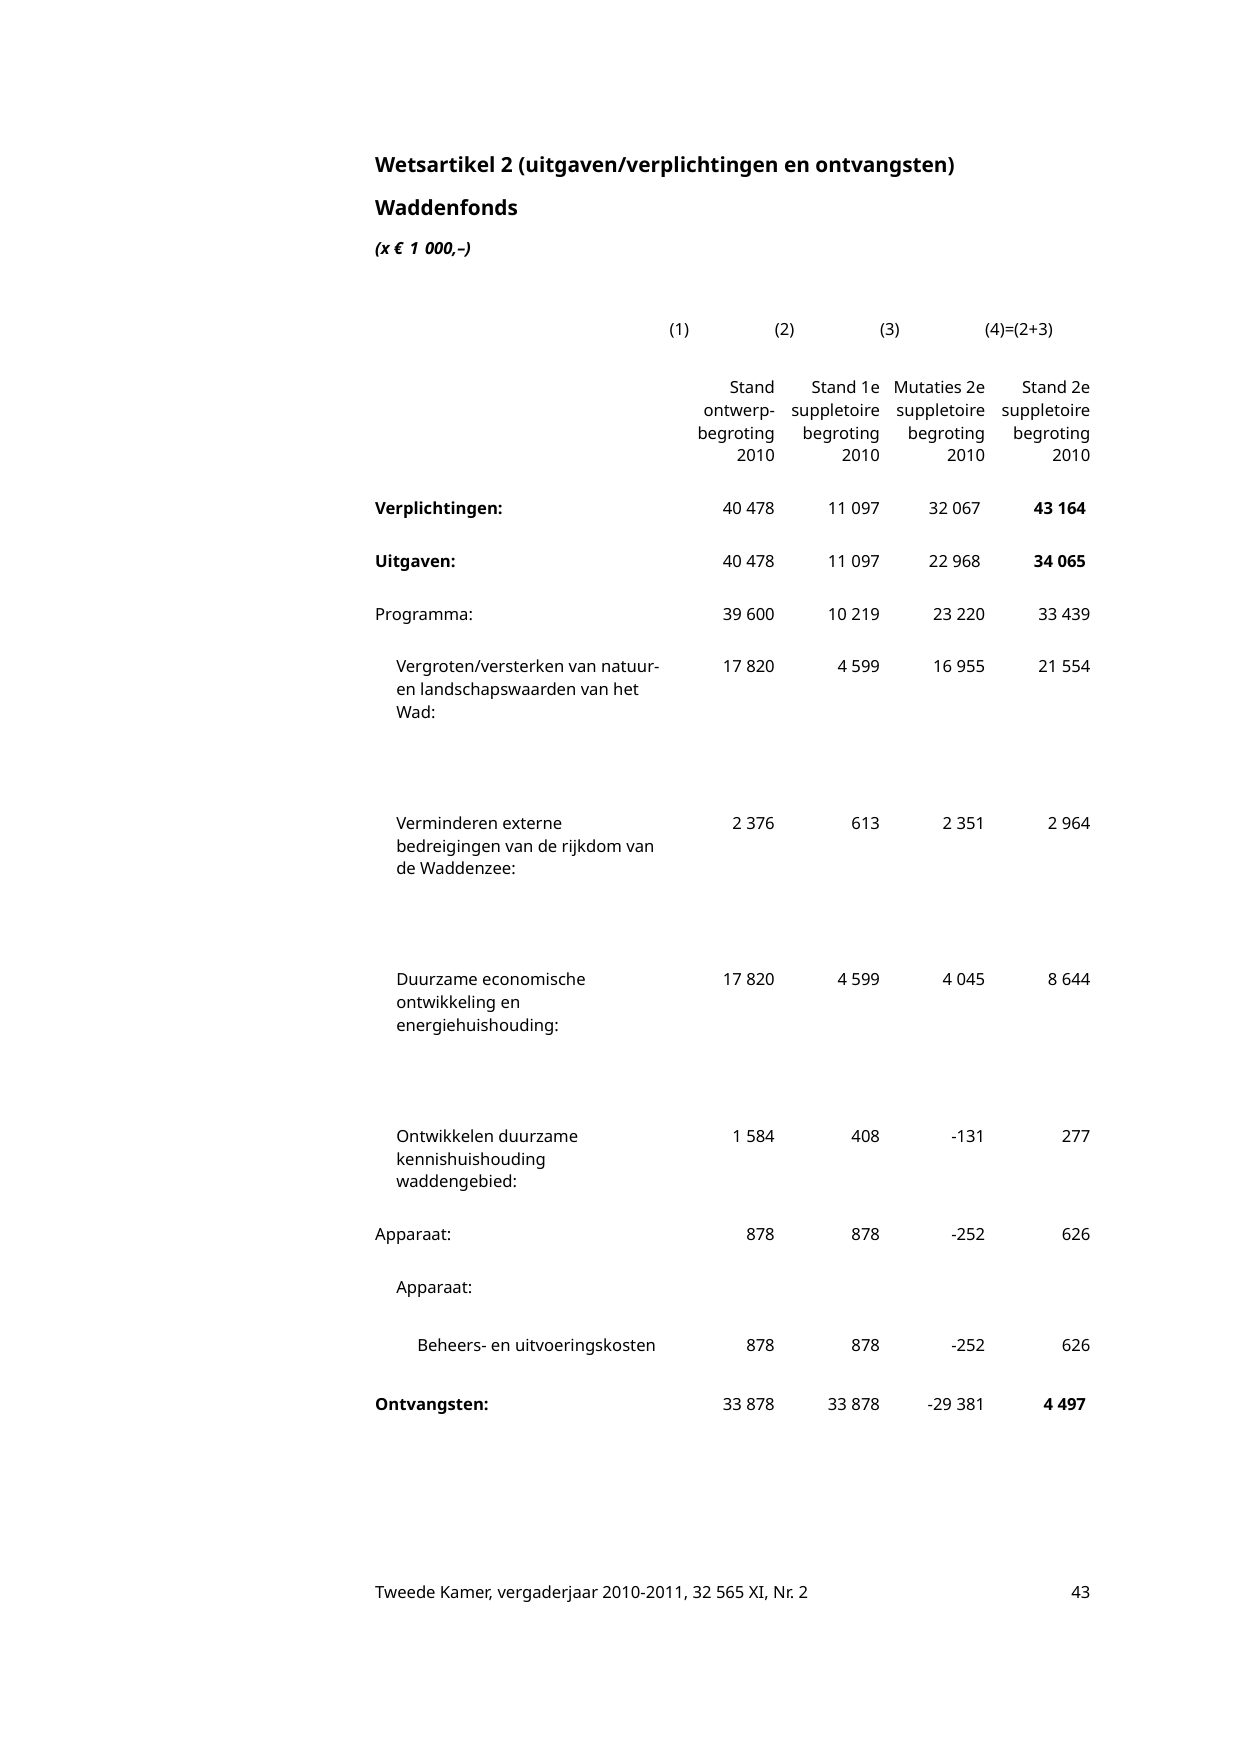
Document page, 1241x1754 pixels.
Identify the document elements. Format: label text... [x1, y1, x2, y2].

table_cell Verplichtingen: [375, 497, 669, 549]
table_cell [775, 910, 880, 968]
table_cell 626 [985, 1223, 1090, 1275]
table_cell [880, 1066, 985, 1124]
table_cell Verminderen externe bedreigingen van de rijkdom van de Waddenzee: [396, 811, 669, 909]
table_cell [375, 811, 396, 909]
table_cell [880, 753, 985, 811]
table_cell 613 [775, 811, 880, 909]
table_cell [669, 1066, 774, 1124]
table_cell 878 [775, 1223, 880, 1275]
table_cell [375, 655, 396, 753]
table_header (2) [775, 318, 880, 376]
table_cell 4 497 [985, 1392, 1090, 1445]
table_cell 11 097 [775, 497, 880, 549]
table_cell [985, 753, 1090, 811]
table_cell [669, 910, 774, 968]
table_cell [396, 1334, 417, 1392]
table_cell [669, 1275, 774, 1334]
table_header (4)=(2+3) [985, 318, 1090, 376]
table_cell Programma: [375, 602, 669, 655]
table_cell Vergroten/versterken van natuur- en landschapswaarden van het Wad: [396, 655, 669, 753]
table_cell 2 351 [880, 811, 985, 909]
table_cell Stand ontwerp-begroting 2010 [669, 376, 774, 497]
table_cell 33 878 [669, 1392, 774, 1445]
table_cell Stand 1e suppletoire begroting 2010 [775, 376, 880, 497]
table_cell 33 439 [985, 602, 1090, 655]
table_cell Ontvangsten: [375, 1392, 669, 1445]
table_cell Mutaties 2e suppletoire begroting 2010 [880, 376, 985, 497]
table_cell Beheers- en uitvoeringskosten [417, 1334, 669, 1392]
table_cell [775, 1066, 880, 1124]
table_cell 2 376 [669, 811, 774, 909]
table_cell [880, 1275, 985, 1334]
table_cell [985, 1066, 1090, 1124]
table_cell [375, 968, 396, 1066]
table_cell [375, 753, 669, 811]
table_cell -29 381 [880, 1392, 985, 1445]
table_cell 878 [669, 1334, 774, 1392]
text Wetsartikel 2 (uitgaven/verplichtingen en ontvangsten) [375, 150, 1090, 178]
table_cell [880, 910, 985, 968]
table_cell [669, 753, 774, 811]
table_cell 2 964 [985, 811, 1090, 909]
table_cell 878 [669, 1223, 774, 1275]
table_cell Apparaat: [375, 1223, 669, 1275]
table_cell 17 820 [669, 655, 774, 753]
table_cell 277 [985, 1125, 1090, 1223]
table_cell 21 554 [985, 655, 1090, 753]
table_cell 17 820 [669, 968, 774, 1066]
table_cell 40 478 [669, 497, 774, 549]
table_cell 878 [775, 1334, 880, 1392]
table_cell [375, 376, 669, 497]
text (x € 1 000,–) [375, 237, 1090, 259]
text Waddenfonds [375, 193, 1090, 222]
table_header (1) [669, 318, 774, 376]
table_cell Apparaat: [396, 1275, 669, 1334]
table_cell [775, 753, 880, 811]
table_cell 1 584 [669, 1125, 774, 1223]
table_cell -252 [880, 1334, 985, 1392]
table_cell Duurzame economische ontwikkeling en energiehuishouding: [396, 968, 669, 1066]
table_cell 4 599 [775, 655, 880, 753]
table_cell 43 164 [985, 497, 1090, 549]
table_cell 40 478 [669, 550, 774, 602]
table_cell 22 968 [880, 550, 985, 602]
table_cell 10 219 [775, 602, 880, 655]
table_cell 39 600 [669, 602, 774, 655]
table_cell [985, 1275, 1090, 1334]
table_cell 4 045 [880, 968, 985, 1066]
table_cell 11 097 [775, 550, 880, 602]
table_cell [375, 910, 669, 968]
table_cell 8 644 [985, 968, 1090, 1066]
table_cell [985, 910, 1090, 968]
table_header (3) [880, 318, 985, 376]
table_cell -252 [880, 1223, 985, 1275]
table_cell [375, 1066, 669, 1124]
table_cell 33 878 [775, 1392, 880, 1445]
table_header [375, 318, 669, 376]
table_cell 23 220 [880, 602, 985, 655]
table_cell 34 065 [985, 550, 1090, 602]
table_cell [775, 1275, 880, 1334]
table_cell 32 067 [880, 497, 985, 549]
table_cell -131 [880, 1125, 985, 1223]
table_cell Uitgaven: [375, 550, 669, 602]
table_cell [375, 1275, 396, 1334]
table_cell 4 599 [775, 968, 880, 1066]
table_cell 408 [775, 1125, 880, 1223]
table_cell 16 955 [880, 655, 985, 753]
table_cell 626 [985, 1334, 1090, 1392]
table_cell [375, 1125, 396, 1223]
table_cell [375, 1334, 396, 1392]
table_cell Ontwikkelen duurzame kennishuishouding waddengebied: [396, 1125, 669, 1223]
table_cell Stand 2e suppletoire begroting 2010 [985, 376, 1090, 497]
